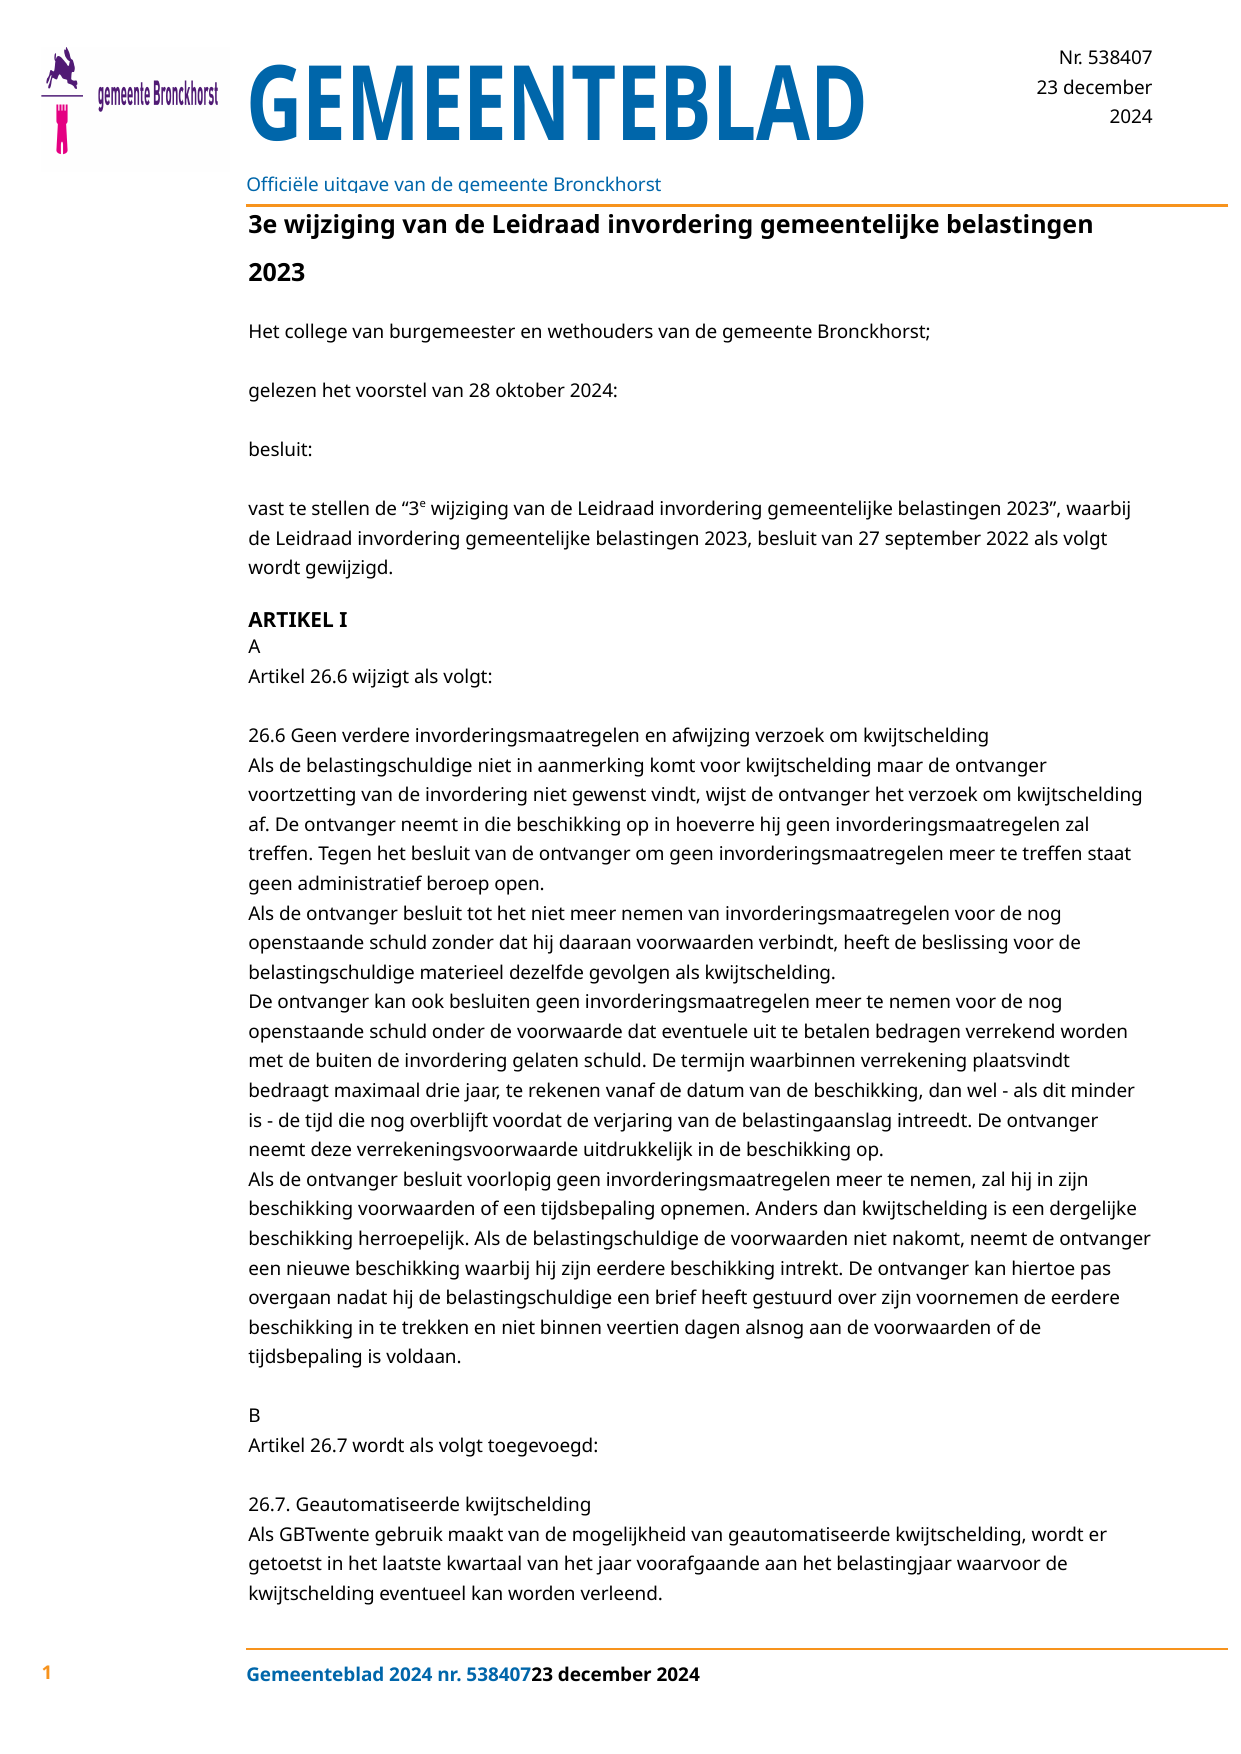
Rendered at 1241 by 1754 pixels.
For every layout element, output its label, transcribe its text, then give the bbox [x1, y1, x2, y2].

text A [248, 633, 1152, 659]
text 26.7. Geautomatiseerde kwijtschelding [248, 1491, 1152, 1517]
text besluit: [248, 436, 1152, 462]
text ARTIKEL I [248, 605, 1152, 633]
picture [41, 47, 231, 172]
text B [248, 1403, 1152, 1428]
text De ontvanger kan ook besluiten geen invorderingsmaatregelen meer te nemen voor de nog openstaande schuld onder de voorwaarde dat eventuele uit te betalen bedragen verrekend worden met de buiten de invordering gelaten schuld. De termijn waarbinnen verrekening plaatsvindt bedraagt maximaal drie jaar, te rekenen vanaf de datum van de beschikking, dan wel - als dit minder is - de tijd die nog overblijft voordat de verjaring van de belastingaanslag intreedt. De ontvanger neemt deze verrekeningsvoorwaarde uitdrukkelijk in de beschikking op. [248, 988, 1152, 1162]
text vast te stellen de “3e wijziging van de Leidraad invordering gemeentelijke belastingen 2023”, waarbij de Leidraad invordering gemeentelijke belastingen 2023, besluit van 27 september 2022 als volgt wordt gewijzigd. [248, 495, 1152, 580]
text Als de belastingschuldige niet in aanmerking komt voor kwijtschelding maar de ontvanger voortzetting van de invordering niet gewenst vindt, wijst de ontvanger het verzoek om kwijtschelding af. De ontvanger neemt in die beschikking op in hoeverre hij geen invorderingsmaatregelen zal treffen. Tegen het besluit van de ontvanger om geen invorderingsmaatregelen meer te treffen staat geen administratief beroep open. [248, 752, 1152, 896]
text Artikel 26.7 wordt als volgt toegevoegd: [248, 1432, 1152, 1458]
text 26.6 Geen verdere invorderingsmaatregelen en afwijzing verzoek om kwijtschelding [248, 722, 1152, 748]
text Het college van burgemeester en wethouders van de gemeente Bronckhorst; [248, 318, 1152, 344]
text Artikel 26.6 wijzigt als volgt: [248, 663, 1152, 689]
text Als GBTwente gebruik maakt van de mogelijkheid van geautomatiseerde kwijtschelding, wordt er getoetst in het laatste kwartaal van het jaar voorafgaande aan het belastingjaar waarvoor de kwijtschelding eventueel kan worden verleend. [248, 1521, 1152, 1606]
text Als de ontvanger besluit tot het niet meer nemen van invorderingsmaatregelen voor de nog openstaande schuld zonder dat hij daaraan voorwaarden verbindt, heeft de beslissing voor de belastingschuldige materieel dezelfde gevolgen als kwijtschelding. [248, 900, 1152, 984]
text gelezen het voorstel van 28 oktober 2024: [248, 377, 1152, 403]
text 3e wijziging van de Leidraad invordering gemeentelijke belastingen 2023 [248, 207, 1152, 288]
text Als de ontvanger besluit voorlopig geen invorderingsmaatregelen meer te nemen, zal hij in zijn beschikking voorwaarden of een tijdsbepaling opnemen. Anders dan kwijtschelding is een dergelijke beschikking herroepelijk. Als de belastingschuldige de voorwaarden niet nakomt, neemt de ontvanger een nieuwe beschikking waarbij hij zijn eerdere beschikking intrekt. De ontvanger kan hiertoe pas overgaan nadat hij de belastingschuldige een brief heeft gestuurd over zijn voornemen de eerdere beschikking in te trekken en niet binnen veertien dagen alsnog aan de voorwaarden of de tijdsbepaling is voldaan. [248, 1166, 1152, 1369]
